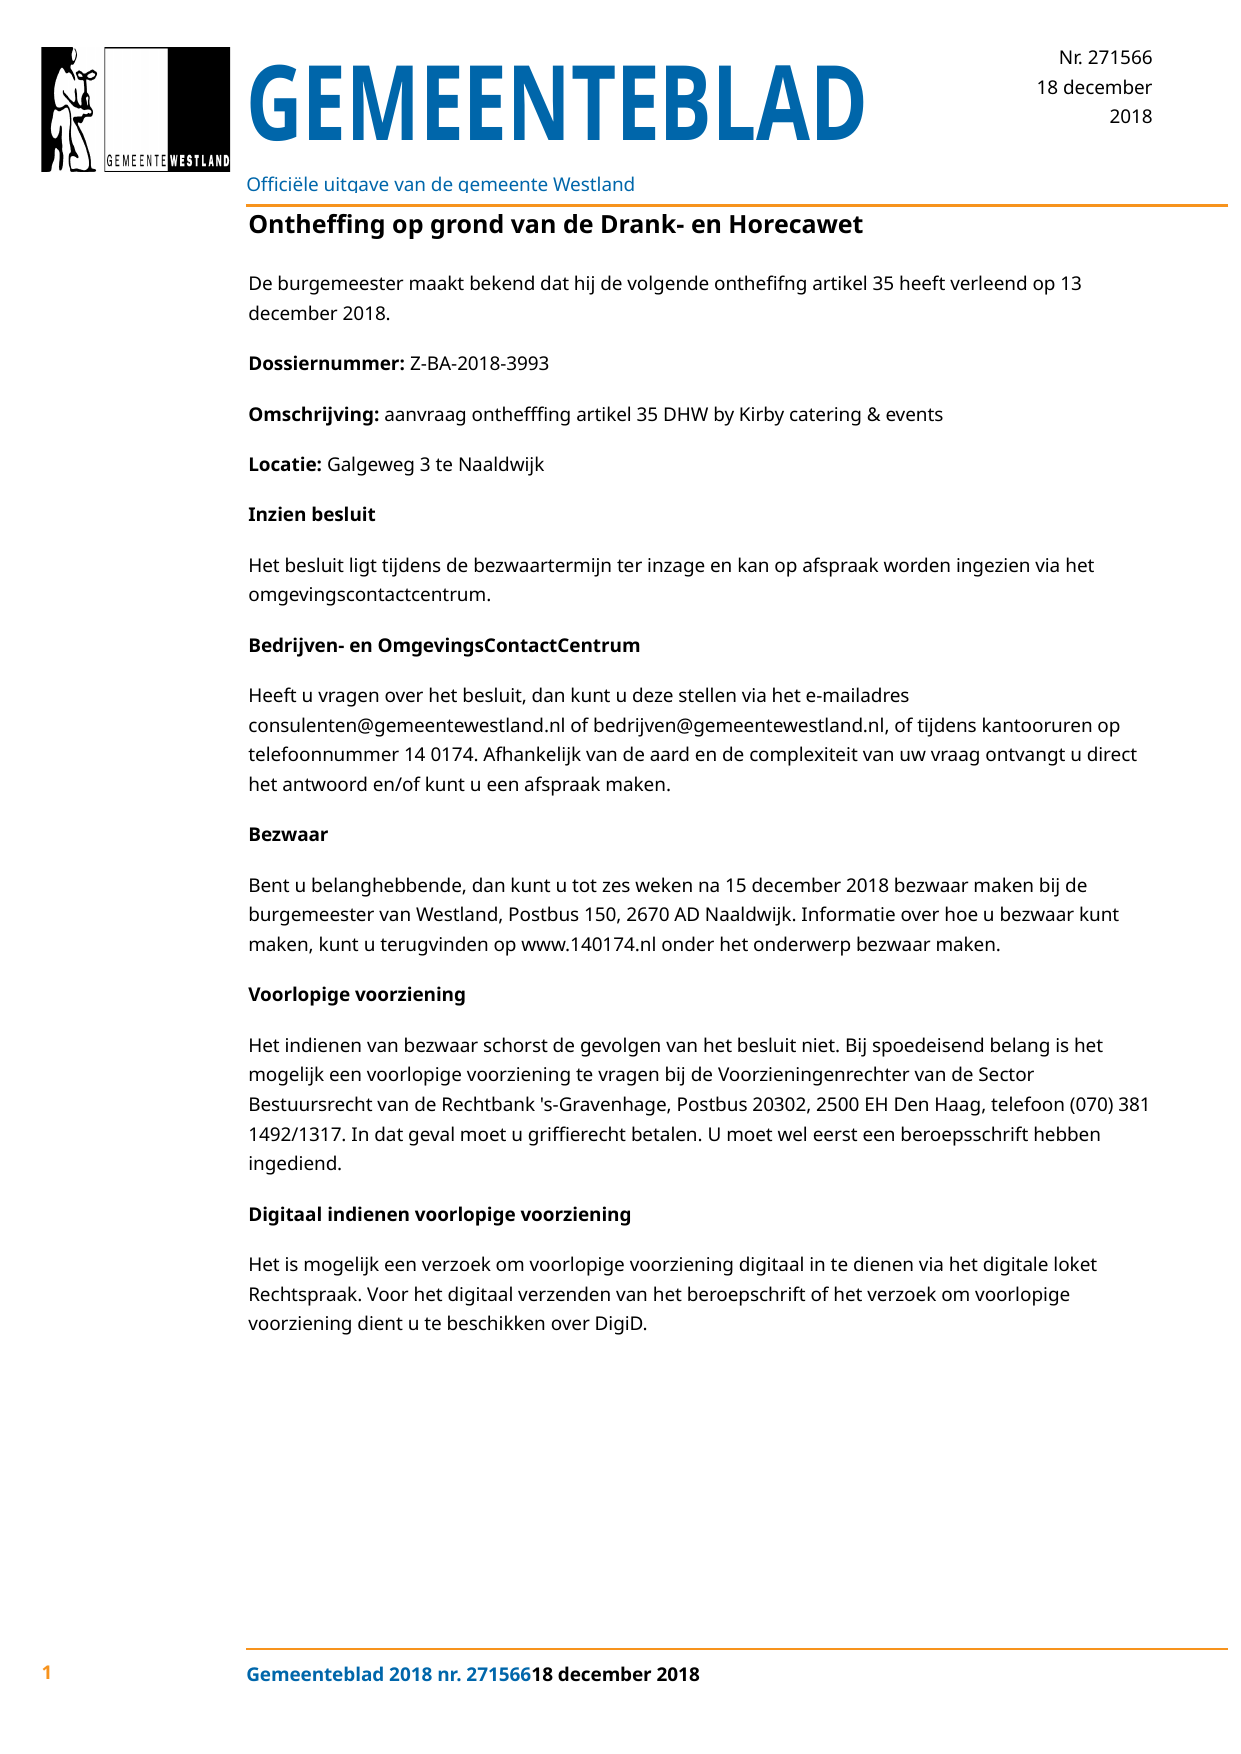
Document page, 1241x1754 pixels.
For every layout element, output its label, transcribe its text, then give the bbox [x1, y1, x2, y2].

text Het indienen van bezwaar schorst de gevolgen van het besluit niet. Bij spoedeisend belang is het mogelijk een voorlopige voorziening te vragen bij de Voorzieningenrechter van de Sector Bestuursrecht van de Rechtbank 's-Gravenhage, Postbus 20302, 2500 EH Den Haag, telefoon (070) 381 1492/1317. In dat geval moet u griffierecht betalen. U moet wel eerst een beroepsschrift hebben ingediend. [248, 1032, 1152, 1176]
text Dossiernummer: Z-BA-2018-3993 [248, 350, 1152, 376]
picture [41, 47, 231, 172]
text Bezwaar [248, 822, 1152, 847]
text Locatie: Galgeweg 3 te Naaldwijk [248, 451, 1152, 477]
text De burgemeester maakt bekend dat hij de volgende onthefifng artikel 35 heeft verleend op 13 december 2018. [248, 270, 1152, 326]
text Bedrijven- en OmgevingsContactCentrum [248, 632, 1152, 658]
text Digitaal indienen voorlopige voorziening [248, 1201, 1152, 1226]
text Het besluit ligt tijdens de bezwaartermijn ter inzage en kan op afspraak worden ingezien via het omgevingscontactcentrum. [248, 552, 1152, 607]
text Ontheffing op grond van de Drank- en Horecawet [248, 207, 1152, 241]
text Het is mogelijk een verzoek om voorlopige voorziening digitaal in te dienen via het digitale loket Rechtspraak. Voor het digitaal verzenden van het beroepschrift of het verzoek om voorlopige voorziening dient u te beschikken over DigiD. [248, 1251, 1152, 1336]
text Heeft u vragen over het besluit, dan kunt u deze stellen via het e-mailadres consulenten@gemeentewestland.nl of bedrijven@gemeentewestland.nl, of tijdens kantooruren op telefoonnummer 14 0174. Afhankelijk van de aard en de complexiteit van uw vraag ontvangt u direct het antwoord en/of kunt u een afspraak maken. [248, 682, 1152, 797]
text Voorlopige voorziening [248, 982, 1152, 1007]
text Omschrijving: aanvraag onthefffing artikel 35 DHW by Kirby catering & events [248, 401, 1152, 426]
text Bent u belanghebbende, dan kunt u tot zes weken na 15 december 2018 bezwaar maken bij de burgemeester van Westland, Postbus 150, 2670 AD Naaldwijk. Informatie over hoe u bezwaar kunt maken, kunt u terugvinden op www.140174.nl onder het onderwerp bezwaar maken. [248, 872, 1152, 957]
text Inzien besluit [248, 502, 1152, 527]
